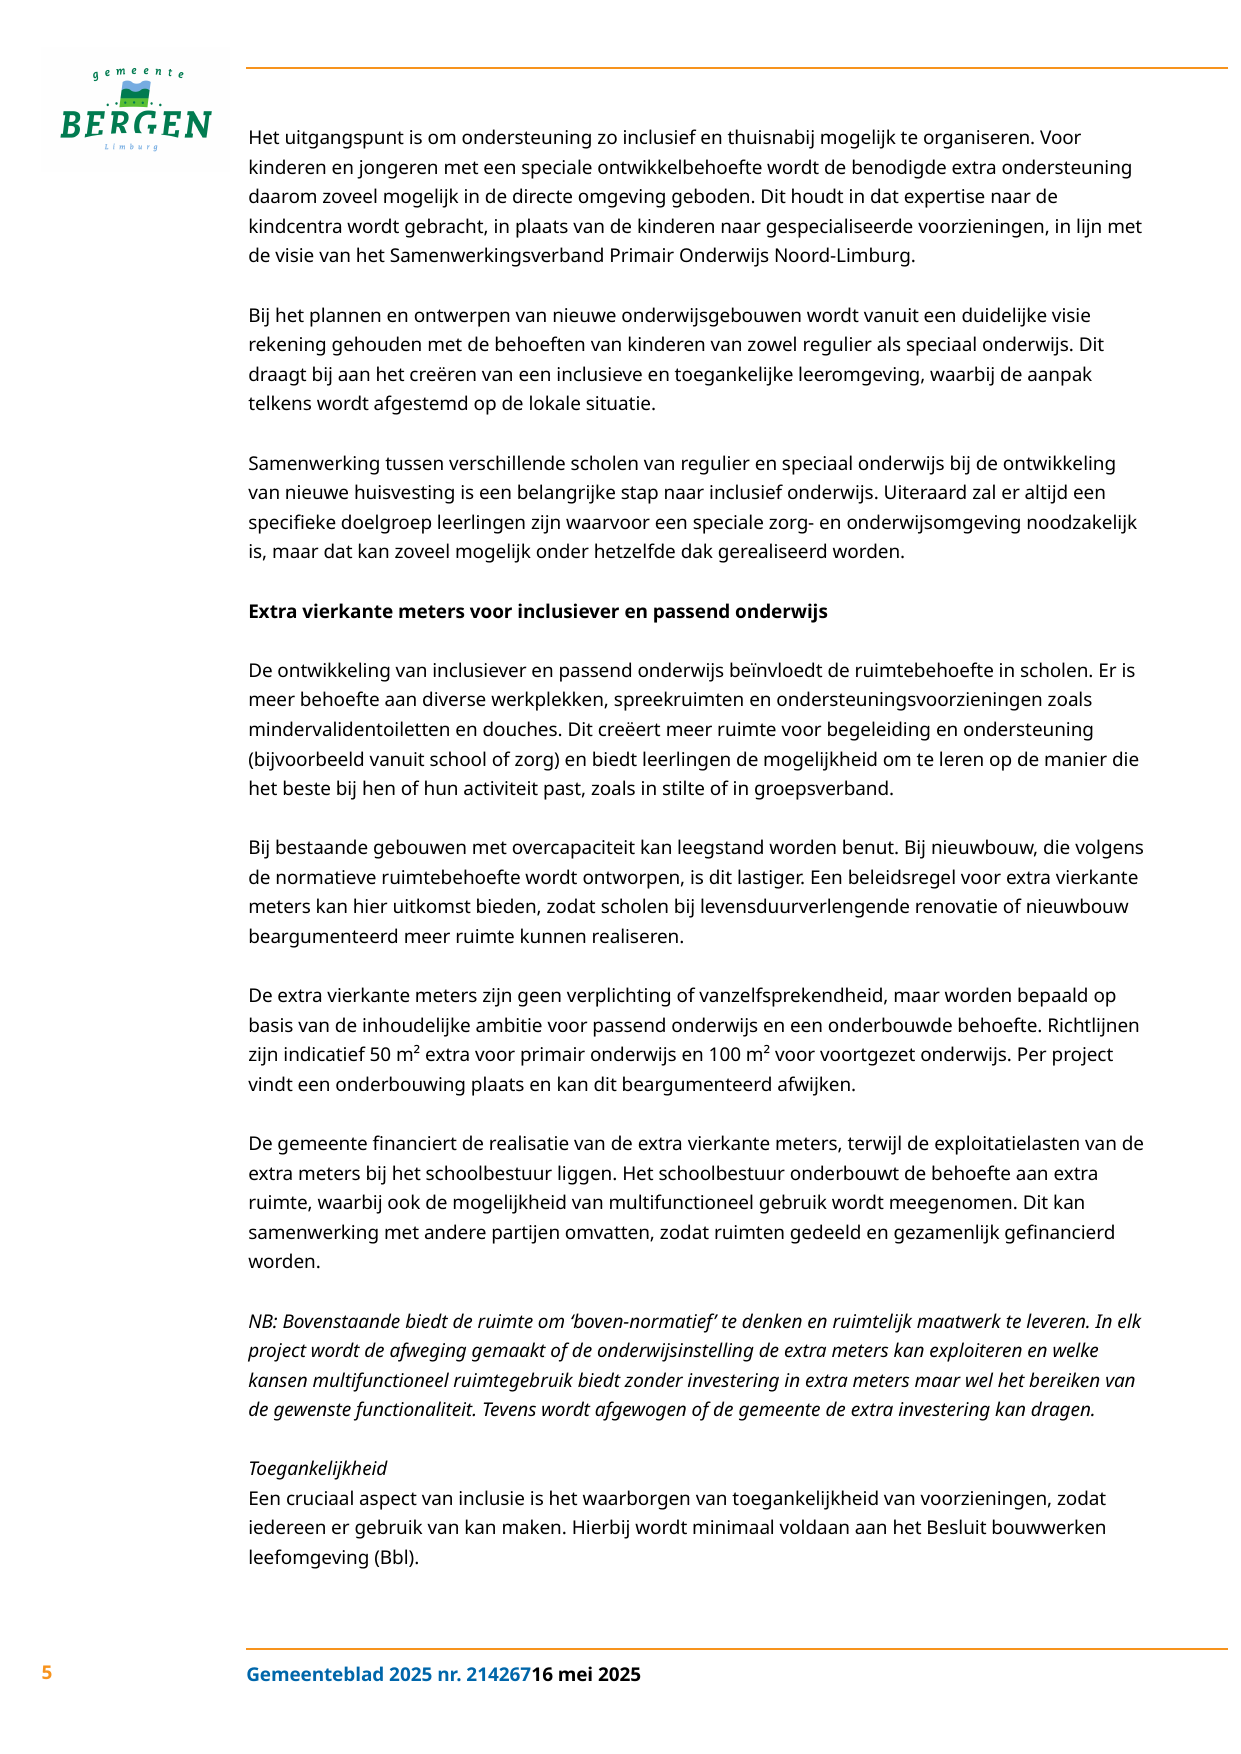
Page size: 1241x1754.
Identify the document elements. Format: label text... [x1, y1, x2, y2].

text Toegankelijkheid [248, 1455, 1152, 1481]
text Het uitgangspunt is om ondersteuning zo inclusief en thuisnabij mogelijk te organiseren. Voor kinderen en jongeren met een speciale ontwikkelbehoefte wordt de benodigde extra ondersteuning daarom zoveel mogelijk in de directe omgeving geboden. Dit houdt in dat expertise naar de kindcentra wordt gebracht, in plaats van de kinderen naar gespecialiseerde voorzieningen, in lijn met de visie van het Samenwerkingsverband Primair Onderwijs Noord-Limburg. [248, 124, 1152, 268]
table_header Extra vierkante meters voor inclusiever en passend onderwijs De ontwikkeling van inclusiever en passend onderwijs beïnvloedt de ruimtebehoefte in scholen. Er is meer behoefte aan diverse werkplekken, spreekruimten en ondersteuningsvoorzieningen zoals mindervalidentoiletten en douches. Dit creëert meer ruimte voor begeleiding en ondersteuning (bijvoorbeeld vanuit school of zorg) en biedt leerlingen de mogelijkheid om te leren op de manier die het beste bij hen of hun activiteit past, zoals in stilte of in groepsverband. Bij bestaande gebouwen met overcapaciteit kan leegstand worden benut. Bij nieuwbouw, die volgens de normatieve ruimtebehoefte wordt ontworpen, is dit lastiger. Een beleidsregel voor extra vierkante meters kan hier uitkomst bieden, zodat scholen bij levensduurverlengende renovatie of nieuwbouw beargumenteerd meer ruimte kunnen realiseren. De extra vierkante meters zijn geen verplichting of vanzelfsprekendheid, maar worden bepaald op basis van de inhoudelijke ambitie voor passend onderwijs en een onderbouwde behoefte. Richtlijnen zijn indicatief 50 m² extra voor primair onderwijs en 100 m² voor voortgezet onderwijs. Per project vindt een onderbouwing plaats en kan dit beargumenteerd afwijken. De gemeente financiert de realisatie van de extra vierkante meters, terwijl de exploitatielasten van de extra meters bij het schoolbestuur liggen. Het schoolbestuur onderbouwt de behoefte aan extra ruimte, waarbij ook de mogelijkheid van multifunctioneel gebruik wordt meegenomen. Dit kan samenwerking met andere partijen omvatten, zodat ruimten gedeeld en gezamenlijk gefinancierd worden. NB: Bovenstaande biedt de ruimte om ‘boven-normatief’ te denken en ruimtelijk maatwerk te leveren. In elk project wordt de afweging gemaakt of de onderwijsinstelling de extra meters kan exploiteren en welke kansen multifunctioneel ruimtegebruik biedt zonder investering in extra meters maar wel het bereiken van de gewenste functionaliteit. Tevens wordt afgewogen of de gemeente de extra investering kan dragen. [248, 598, 1152, 1422]
picture [41, 47, 231, 172]
text Een cruciaal aspect van inclusie is het waarborgen van toegankelijkheid van voorzieningen, zodat iedereen er gebruik van kan maken. Hierbij wordt minimaal voldaan aan het Besluit bouwwerken leefomgeving (Bbl). [248, 1485, 1152, 1569]
text Samenwerking tussen verschillende scholen van regulier en speciaal onderwijs bij de ontwikkeling van nieuwe huisvesting is een belangrijke stap naar inclusief onderwijs. Uiteraard zal er altijd een specifieke doelgroep leerlingen zijn waarvoor een speciale zorg- en onderwijsomgeving noodzakelijk is, maar dat kan zoveel mogelijk onder hetzelfde dak gerealiseerd worden. [248, 450, 1152, 564]
text Bij het plannen en ontwerpen van nieuwe onderwijsgebouwen wordt vanuit een duidelijke visie rekening gehouden met de behoeften van kinderen van zowel regulier als speciaal onderwijs. Dit draagt bij aan het creëren van een inclusieve en toegankelijke leeromgeving, waarbij de aanpak telkens wordt afgestemd op de lokale situatie. [248, 302, 1152, 416]
